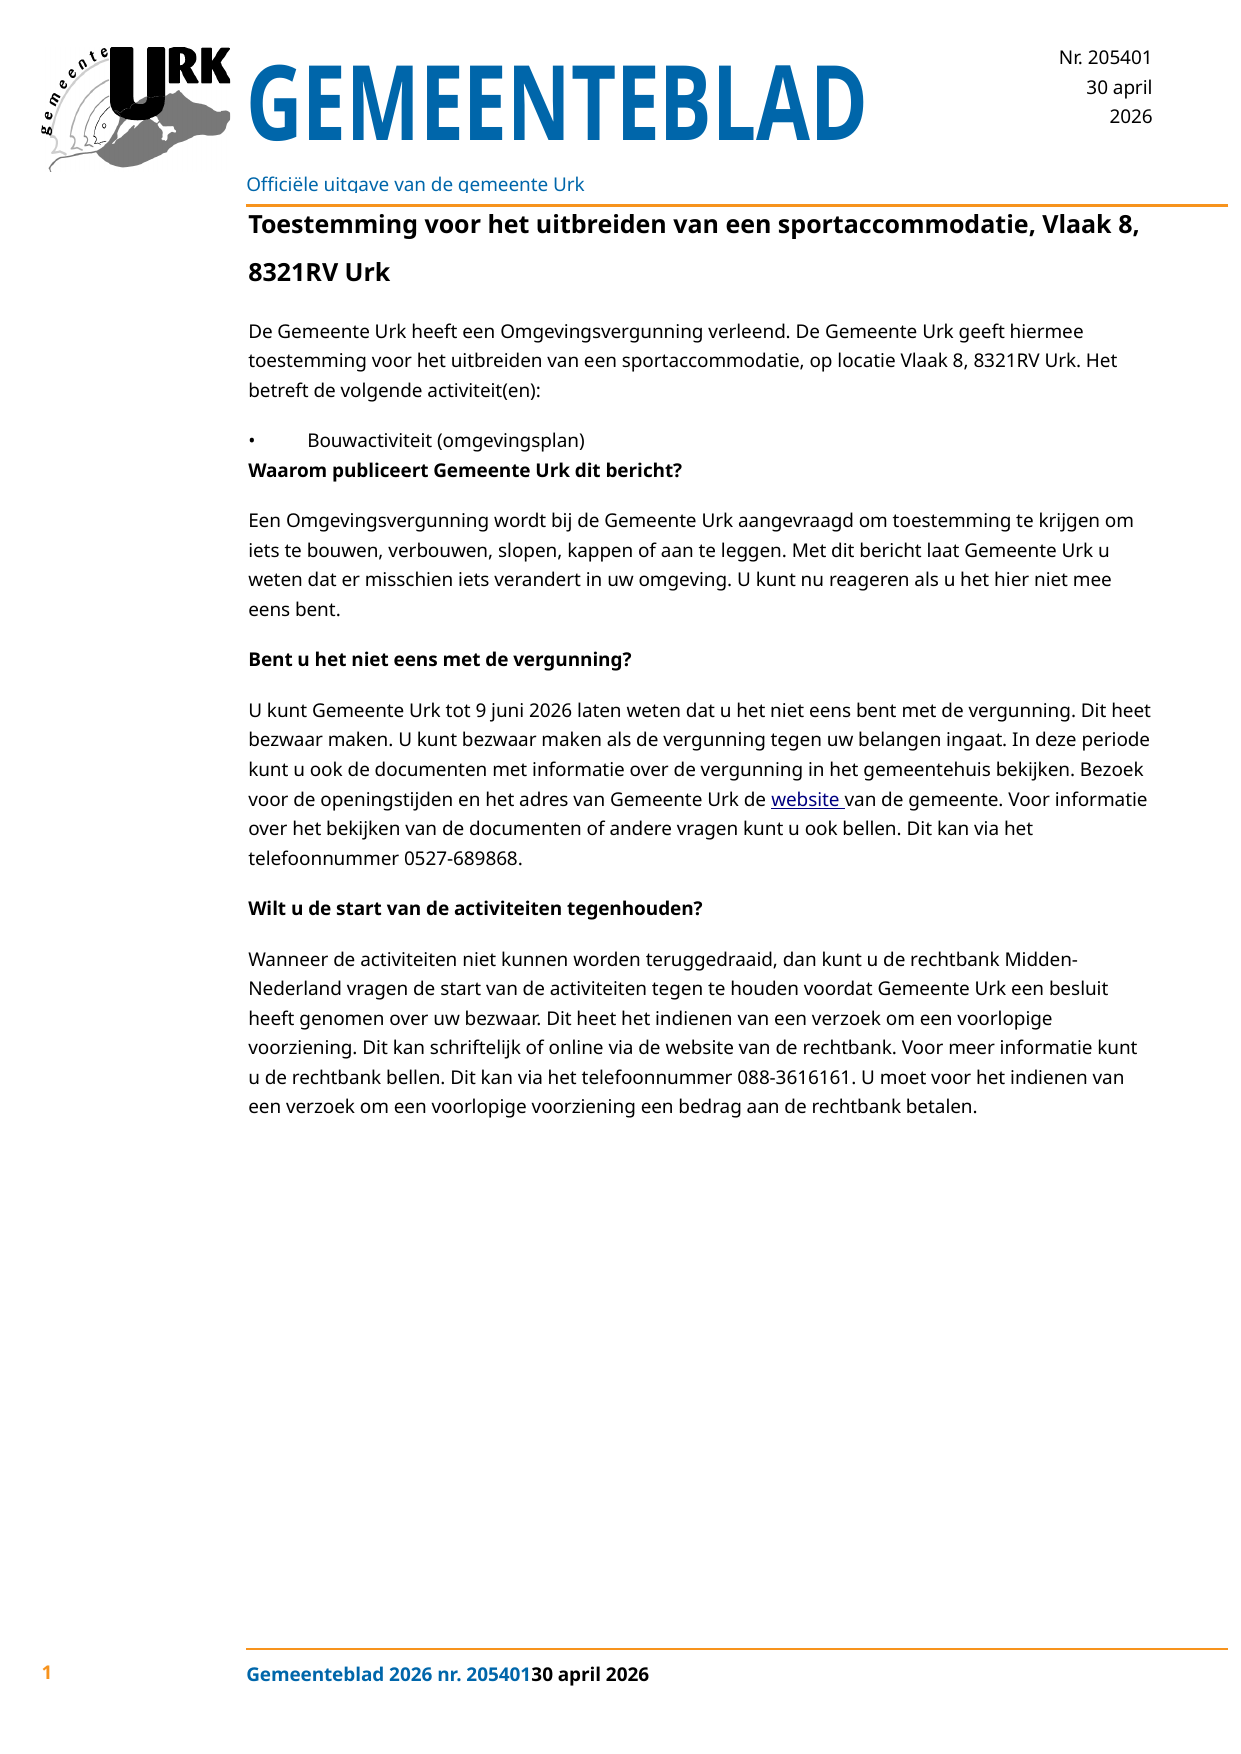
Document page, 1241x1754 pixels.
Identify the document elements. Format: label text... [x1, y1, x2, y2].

text Wanneer de activiteiten niet kunnen worden teruggedraaid, dan kunt u de rechtbank Midden-Nederland vragen de start van de activiteiten tegen te houden voordat Gemeente Urk een besluit heeft genomen over uw bezwaar. Dit heet het indienen van een verzoek om een voorlopige voorziening. Dit kan schriftelijk of online via de website van de rechtbank. Voor meer informatie kunt u de rechtbank bellen. Dit kan via het telefoonnummer 088-3616161. U moet voor het indienen van een verzoek om een voorlopige voorziening een bedrag aan de rechtbank betalen. [248, 946, 1152, 1119]
text Bent u het niet eens met de vergunning? [248, 647, 1152, 672]
list Bouwactiviteit (omgevingsplan) [248, 427, 1152, 453]
text Een Omgevingsvergunning wordt bij de Gemeente Urk aangevraagd om toestemming te krijgen om iets te bouwen, verbouwen, slopen, kappen of aan te leggen. Met dit bericht laat Gemeente Urk u weten dat er misschien iets verandert in uw omgeving. U kunt nu reageren als u het hier niet mee eens bent. [248, 507, 1152, 622]
text Waarom publiceert Gemeente Urk dit bericht? [248, 457, 1152, 483]
text De Gemeente Urk heeft een Omgevingsvergunning verleend. De Gemeente Urk geeft hiermee toestemming voor het uitbreiden van een sportaccommodatie, op locatie Vlaak 8, 8321RV Urk. Het betreft de volgende activiteit(en): [248, 318, 1152, 403]
text Toestemming voor het uitbreiden van een sportaccommodatie, Vlaak 8, 8321RV Urk [248, 207, 1152, 288]
picture [41, 47, 231, 172]
text Wilt u de start van de activiteiten tegenhouden? [248, 895, 1152, 921]
text U kunt Gemeente Urk tot 9 juni 2026 laten weten dat u het niet eens bent met de vergunning. Dit heet bezwaar maken. U kunt bezwaar maken als de vergunning tegen uw belangen ingaat. In deze periode kunt u ook de documenten met informatie over de vergunning in het gemeentehuis bekijken. Bezoek voor de openingstijden en het adres van Gemeente Urk de website van de gemeente. Voor informatie over het bekijken van de documenten of andere vragen kunt u ook bellen. Dit kan via het telefoonnummer 0527-689868. [248, 697, 1152, 871]
